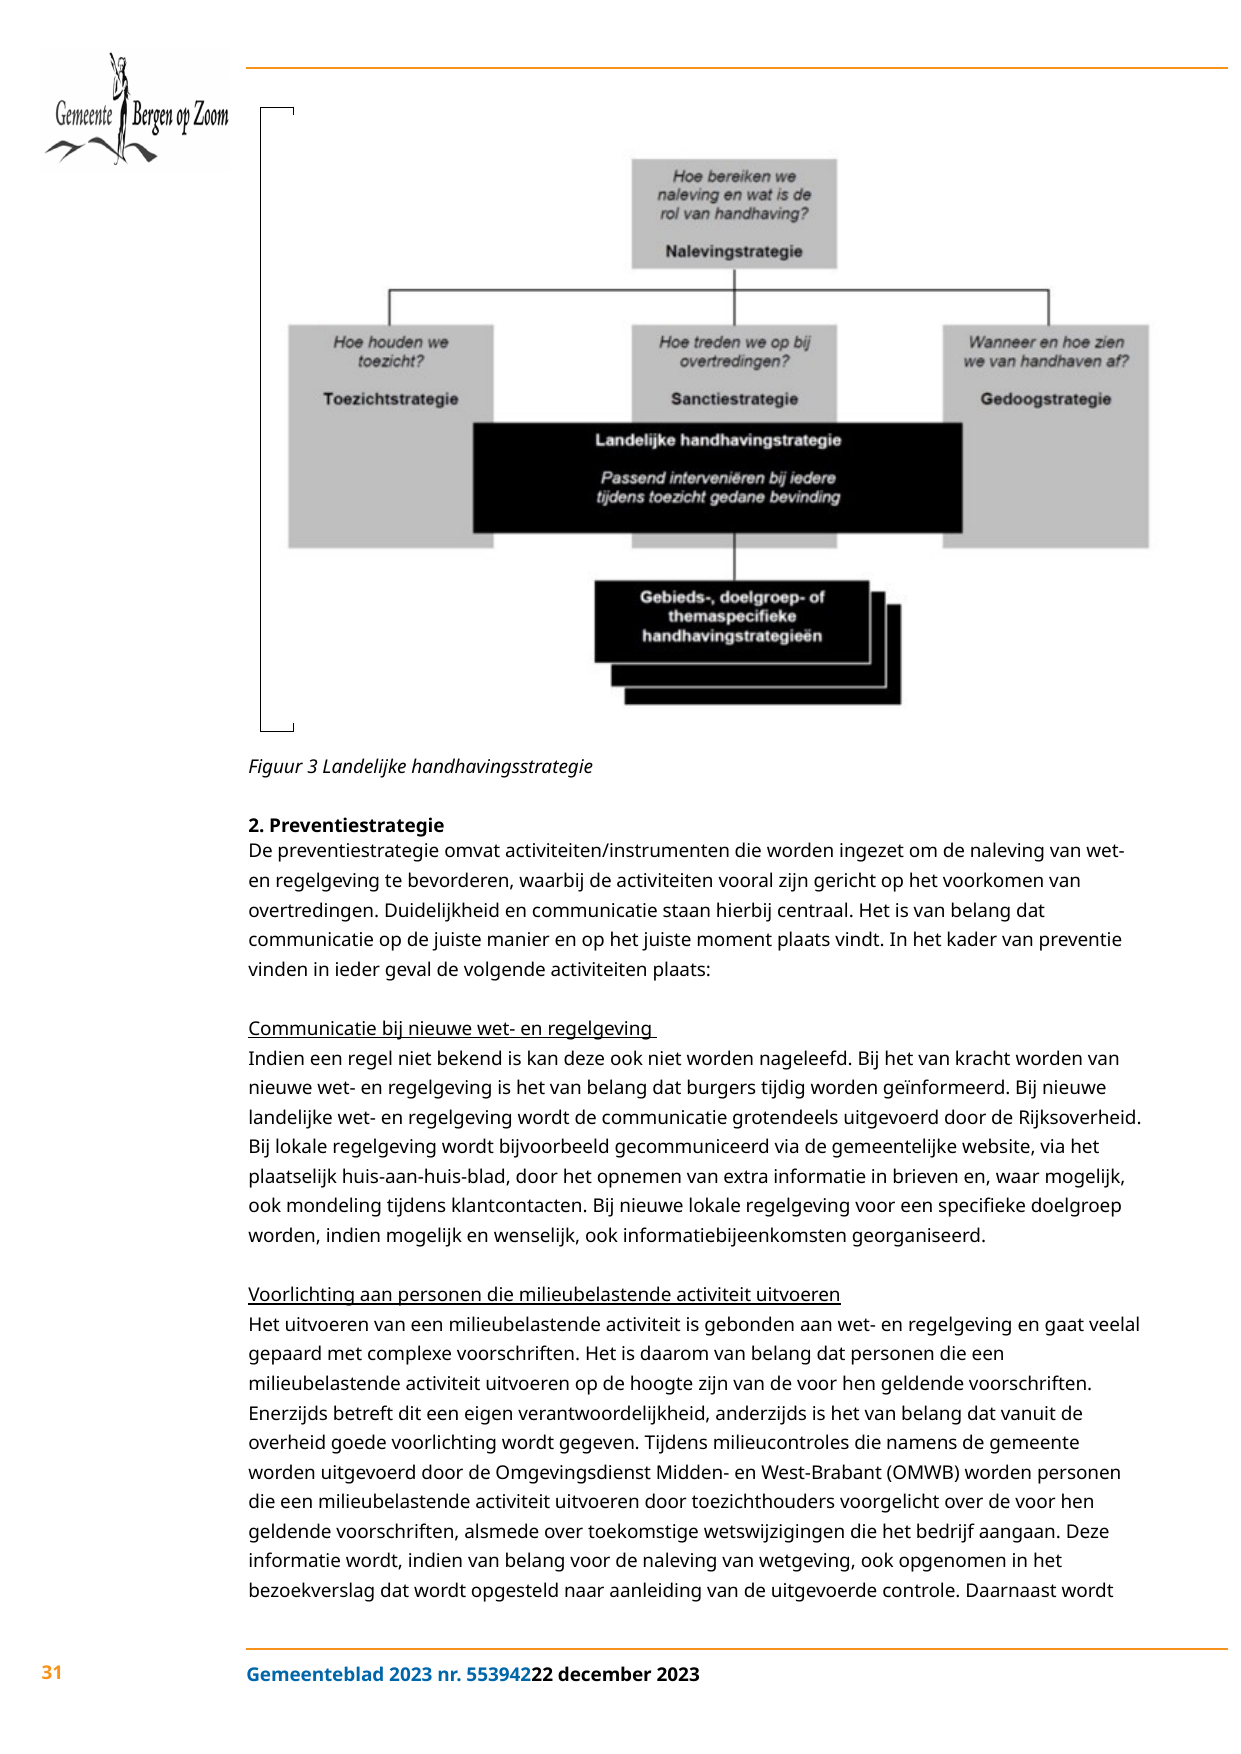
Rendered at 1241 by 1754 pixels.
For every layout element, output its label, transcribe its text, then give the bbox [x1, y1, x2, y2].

text De preventiestrategie omvat activiteiten/instrumenten die worden ingezet om de naleving van wet- en regelgeving te bevorderen, waarbij de activiteiten vooral zijn gericht op het voorkomen van overtredingen. Duidelijkheid en communicatie staan hierbij centraal. Het is van belang dat communicatie op de juiste manier en op het juiste moment plaats vindt. In het kader van preventie vinden in ieder geval de volgende activiteiten plaats: [248, 838, 1152, 982]
picture [41, 47, 231, 172]
text Communicatie bij nieuwe wet- en regelgeving [248, 1015, 1152, 1041]
text Figuur 3 Landelijke handhavingsstrategie [248, 753, 1152, 778]
text Indien een regel niet bekend is kan deze ook niet worden nageleefd. Bij het van kracht worden van nieuwe wet- en regelgeving is het van belang dat burgers tijdig worden geïnformeerd. Bij nieuwe landelijke wet- en regelgeving wordt de communicatie grotendeels uitgevoerd door de Rijksoverheid. Bij lokale regelgeving wordt bijvoorbeeld gecommuniceerd via de gemeentelijke website, via het plaatselijk huis-aan-huis-blad, door het opnemen van extra informatie in brieven en, waar mogelijk, ook mondeling tijdens klantcontacten. Bij nieuwe lokale regelgeving voor een specifieke doelgroep worden, indien mogelijk en wenselijk, ook informatiebijeenkomsten georganiseerd. [248, 1045, 1152, 1248]
picture [268, 115, 1173, 723]
text Voorlichting aan personen die milieubelastende activiteit uitvoeren [248, 1281, 1152, 1307]
text 2. Preventiestrategie [248, 812, 1152, 838]
text Het uitvoeren van een milieubelastende activiteit is gebonden aan wet- en regelgeving en gaat veelal gepaard met complexe voorschriften. Het is daarom van belang dat personen die een milieubelastende activiteit uitvoeren op de hoogte zijn van de voor hen geldende voorschriften. Enerzijds betreft dit een eigen verantwoordelijkheid, anderzijds is het van belang dat vanuit de overheid goede voorlichting wordt gegeven. Tijdens milieucontroles die namens de gemeente worden uitgevoerd door de Omgevingsdienst Midden- en West-Brabant (OMWB) worden personen die een milieubelastende activiteit uitvoeren door toezichthouders voorgelicht over de voor hen geldende voorschriften, alsmede over toekomstige wetswijzigingen die het bedrijf aangaan. Deze informatie wordt, indien van belang voor de naleving van wetgeving, ook opgenomen in het bezoekverslag dat wordt opgesteld naar aanleiding van de uitgevoerde controle. Daarnaast wordt [248, 1311, 1152, 1603]
